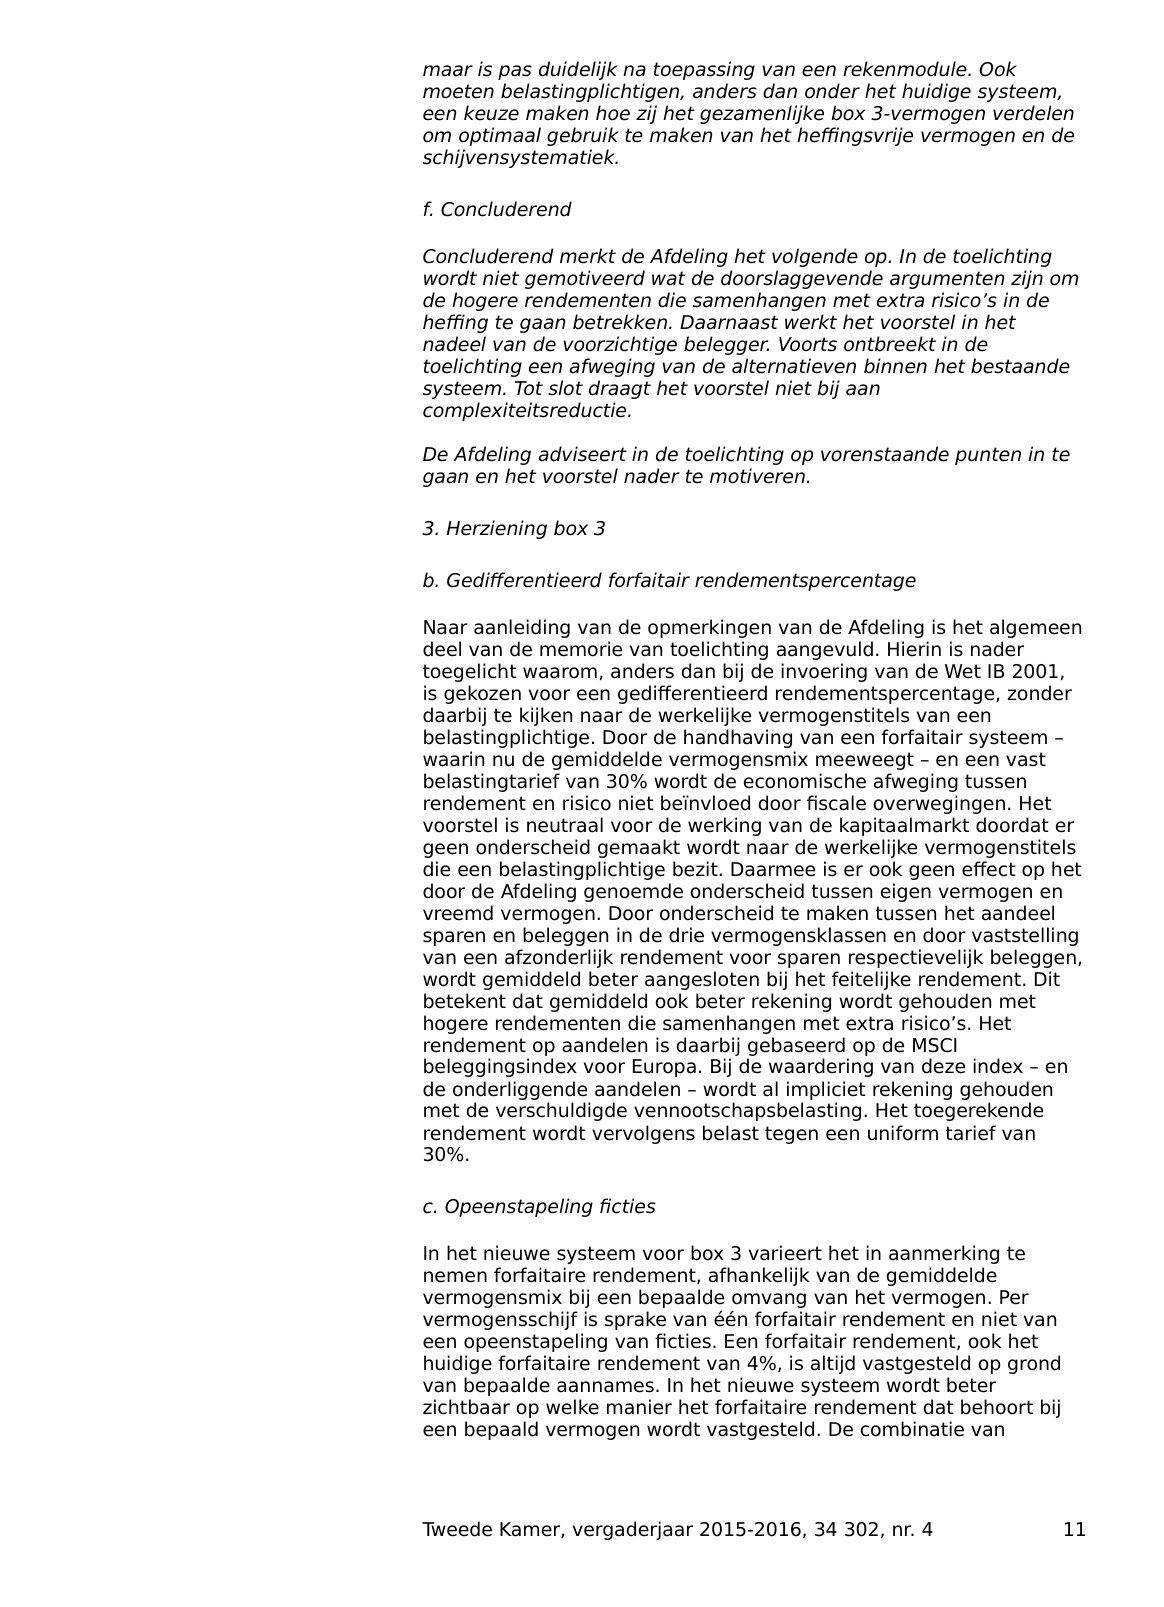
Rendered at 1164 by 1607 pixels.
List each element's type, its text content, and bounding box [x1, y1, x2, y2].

text In het nieuwe systeem voor box 3 varieert het in aanmerking te nemen forfaitaire rendement, afhankelijk van de gemiddelde vermogensmix bij een bepaalde omvang van het vermogen. Per vermogensschijf is sprake van één forfaitair rendement en niet van een opeenstapeling van ficties. Een forfaitair rendement, ook het huidige forfaitaire rendement van 4%, is altijd vastgesteld op grond van bepaalde aannames. In het nieuwe systeem wordt beter zichtbaar op welke manier het forfaitaire rendement dat behoort bij een bepaald vermogen wordt vastgesteld. De combinatie van [422, 1243, 1087, 1441]
text Naar aanleiding van de opmerkingen van de Afdeling is het algemeen deel van de memorie van toelichting aangevuld. Hierin is nader toegelicht waarom, anders dan bij de invoering van de Wet IB 2001, is gekozen voor een gedifferentieerd rendementspercentage, zonder daarbij te kijken naar de werkelijke vermogenstitels van een belastingplichtige. Door de handhaving van een forfaitair systeem – waarin nu de gemiddelde vermogensmix meeweegt – en een vast belastingtarief van 30% wordt de economische afweging tussen rendement en risico niet beïnvloed door fiscale overwegingen. Het voorstel is neutraal voor de werking van de kapitaalmarkt doordat er geen onderscheid gemaakt wordt naar de werkelijke vermogenstitels die een belastingplichtige bezit. Daarmee is er ook geen effect op het door de Afdeling genoemde onderscheid tussen eigen vermogen en vreemd vermogen. Door onderscheid te maken tussen het aandeel sparen en beleggen in de drie vermogensklassen en door vaststelling van een afzonderlijk rendement voor sparen respectievelijk beleggen, wordt gemiddeld beter aangesloten bij het feitelijke rendement. Dit betekent dat gemiddeld ook beter rekening wordt gehouden met hogere rendementen die samenhangen met extra risico’s. Het rendement op aandelen is daarbij gebaseerd op de MSCI beleggingsindex voor Europa. Bij de waardering van deze index – en de onderliggende aandelen – wordt al impliciet rekening gehouden met de verschuldigde vennootschapsbelasting. Het toegerekende rendement wordt vervolgens belast tegen een uniform tarief van 30%. [422, 617, 1087, 1166]
subtitle 3. Herziening box 3 [422, 518, 1087, 540]
subtitle c. Opeenstapeling ficties [422, 1196, 1087, 1218]
text Concluderend merkt de Afdeling het volgende op. In de toelichting wordt niet gemotiveerd wat de doorslaggevende argumenten zijn om de hogere rendementen die samenhangen met extra risico’s in de heffing te gaan betrekken. Daarnaast werkt het voorstel in het nadeel van de voorzichtige belegger. Voorts ontbreekt in de toelichting een afweging van de alternatieven binnen het bestaande systeem. Tot slot draagt het voorstel niet bij aan complexiteitsreductie. [422, 246, 1087, 422]
text maar is pas duidelijk na toepassing van een rekenmodule. Ook moeten belastingplichtigen, anders dan onder het huidige systeem, een keuze maken hoe zij het gezamenlijke box 3-vermogen verdelen om optimaal gebruik te maken van het heffingsvrije vermogen en de schijvensystematiek. [422, 59, 1087, 169]
subtitle f. Concluderend [422, 199, 1087, 221]
text De Afdeling adviseert in de toelichting op vorenstaande punten in te gaan en het voorstel nader te motiveren. [422, 444, 1087, 488]
subtitle b. Gedifferentieerd forfaitair rendementspercentage [422, 570, 1087, 592]
